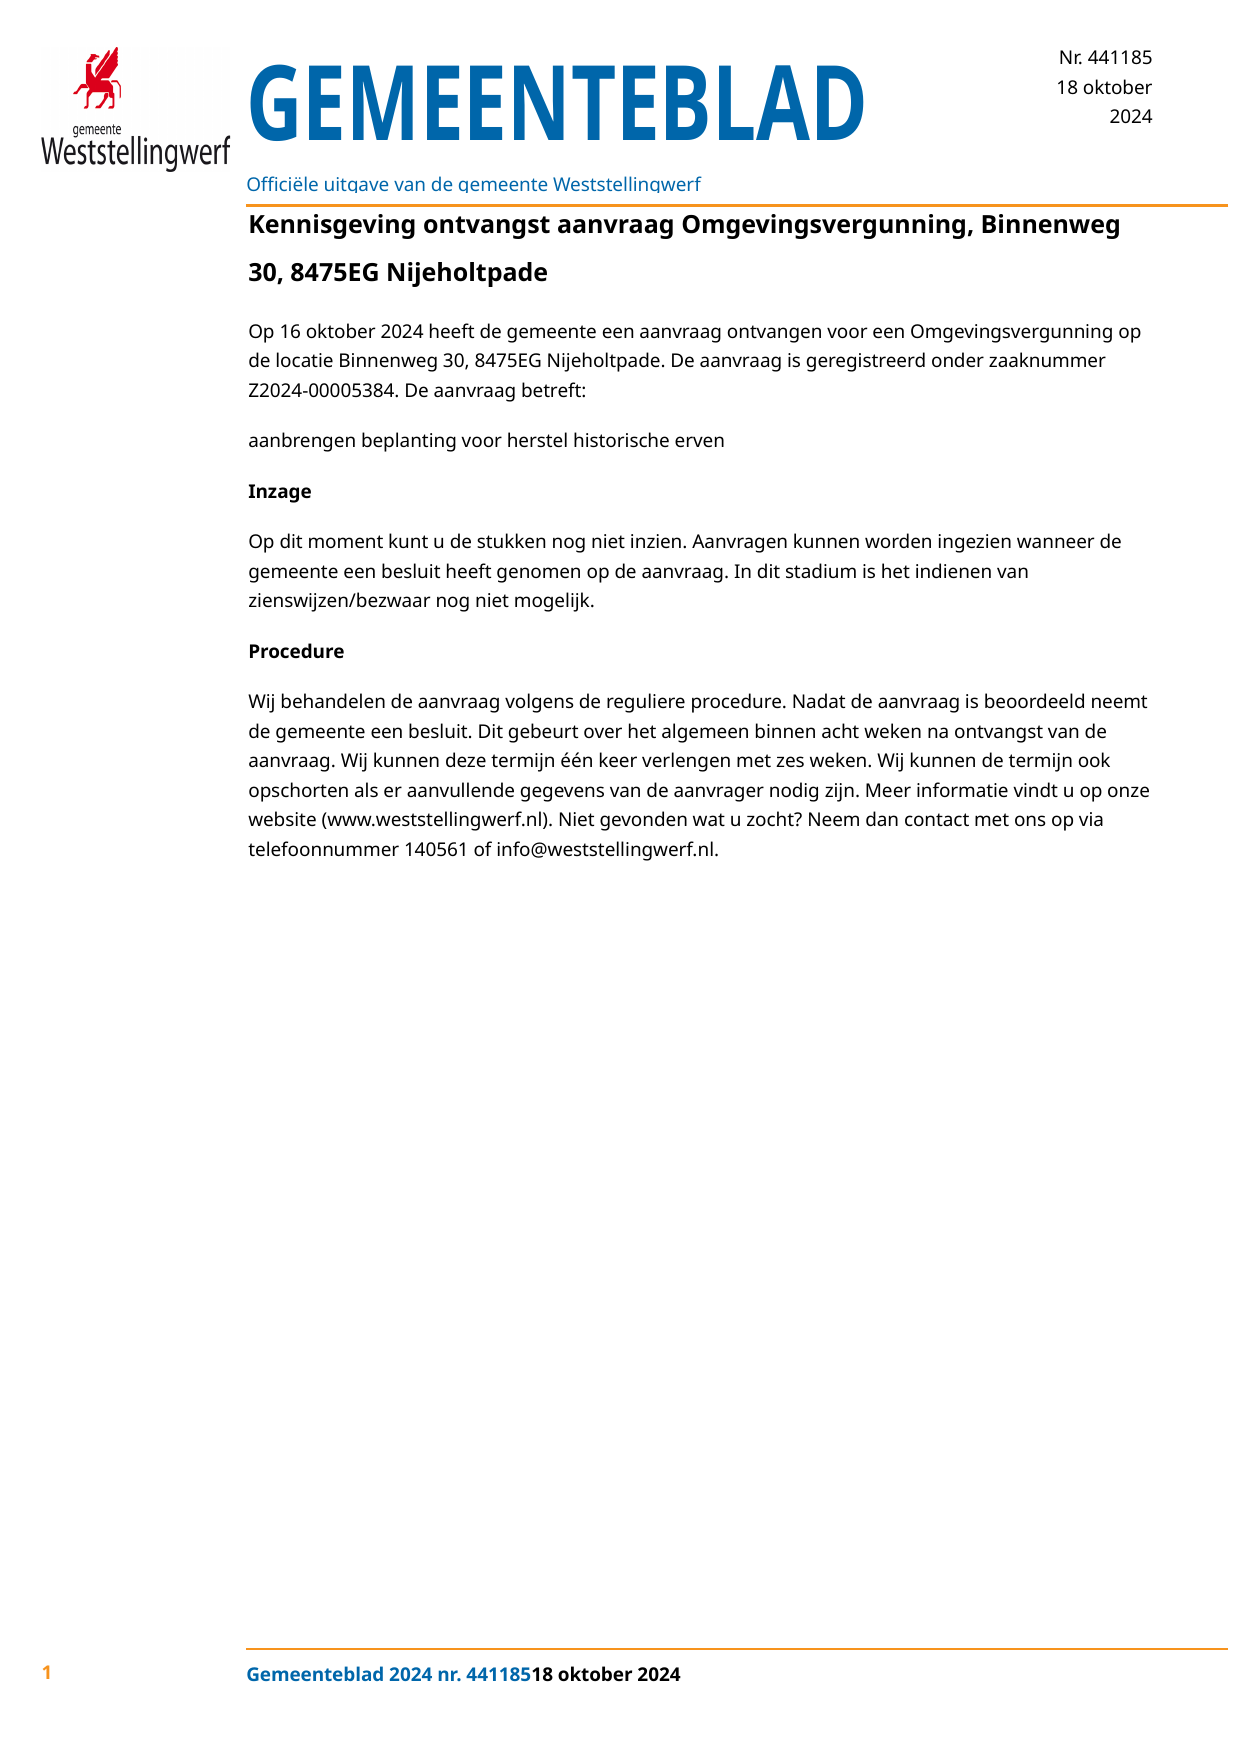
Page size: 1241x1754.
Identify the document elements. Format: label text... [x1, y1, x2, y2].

text Wij behandelen de aanvraag volgens de reguliere procedure. Nadat de aanvraag is beoordeeld neemt de gemeente een besluit. Dit gebeurt over het algemeen binnen acht weken na ontvangst van de aanvraag. Wij kunnen deze termijn één keer verlengen met zes weken. Wij kunnen de termijn ook opschorten als er aanvullende gegevens van de aanvrager nodig zijn. Meer informatie vindt u op onze website (www.weststellingwerf.nl). Niet gevonden wat u zocht? Neem dan contact met ons op via telefoonnummer 140561 of info@weststellingwerf.nl. [248, 688, 1152, 862]
text Inzage [248, 478, 1152, 504]
text aanbrengen beplanting voor herstel historische erven [248, 427, 1152, 453]
text Procedure [248, 638, 1152, 664]
text Op dit moment kunt u de stukken nog niet inzien. Aanvragen kunnen worden ingezien wanneer de gemeente een besluit heeft genomen op de aanvraag. In dit stadium is het indienen van zienswijzen/bezwaar nog niet mogelijk. [248, 528, 1152, 613]
text Op 16 oktober 2024 heeft de gemeente een aanvraag ontvangen voor een Omgevingsvergunning op de locatie Binnenweg 30, 8475EG Nijeholtpade. De aanvraag is geregistreerd onder zaaknummer Z2024-00005384. De aanvraag betreft: [248, 318, 1152, 403]
picture [41, 47, 231, 172]
text Kennisgeving ontvangst aanvraag Omgevingsvergunning, Binnenweg 30, 8475EG Nijeholtpade [248, 207, 1152, 288]
